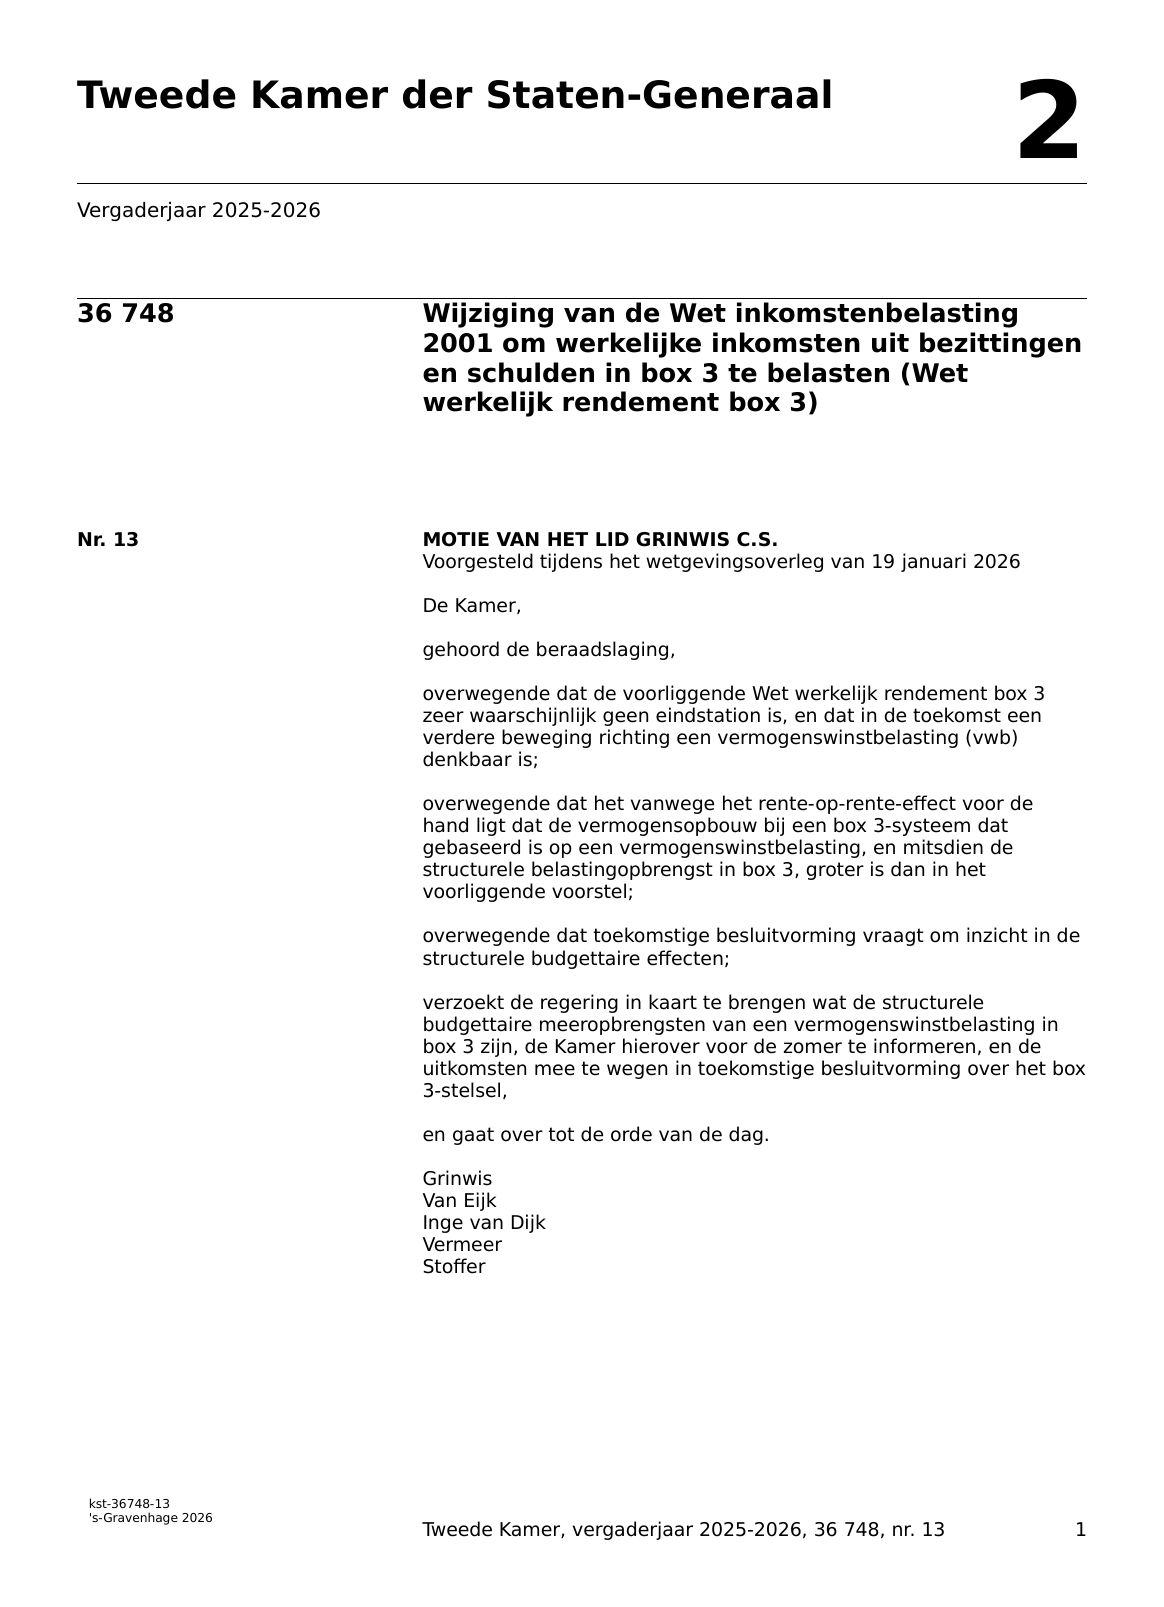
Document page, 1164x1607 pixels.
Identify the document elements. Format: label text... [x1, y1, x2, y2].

text Vermeer [422, 1234, 1087, 1256]
text overwegende dat de voorliggende Wet werkelijk rendement box 3 zeer waarschijnlijk geen eindstation is, en dat in de toekomst een verdere beweging richting een vermogenswinstbelasting (vwb) denkbaar is; [422, 683, 1087, 771]
text overwegende dat het vanwege het rente-op-rente-effect voor de hand ligt dat de vermogensopbouw bij een box 3-systeem dat gebaseerd is op een vermogenswinstbelasting, en mitsdien de structurele belastingopbrengst in box 3, groter is dan in het voorliggende voorstel; [422, 793, 1087, 903]
subtitle Nr. 13 MOTIE VAN HET LID GRINWIS C.S. [77, 529, 1087, 551]
table_header 2 [886, 59, 1087, 183]
text verzoekt de regering in kaart te brengen wat de structurele budgettaire meeropbrengsten van een vermogenswinstbelasting in box 3 zijn, de Kamer hierover voor de zomer te informeren, en de uitkomsten mee te wegen in toekomstige besluitvorming over het box 3-stelsel, [422, 992, 1087, 1101]
subtitle 36 748 Wijziging van de Wet inkomstenbelasting 2001 om werkelijke inkomsten uit bezittingen en schulden in box 3 te belasten (Wet werkelijk rendement box 3) [77, 299, 1087, 418]
text Van Eijk [422, 1190, 1087, 1212]
text 's-Gravenhage 2026 [88, 1511, 323, 1525]
table_cell Vergaderjaar 2025-2026 [77, 184, 1087, 298]
text overwegende dat toekomstige besluitvorming vraagt om inzicht in de structurele budgettaire effecten; [422, 925, 1087, 969]
table_header Tweede Kamer der Staten-Generaal [77, 59, 886, 183]
text kst-36748-13 [88, 1497, 323, 1511]
text gehoord de beraadslaging, [422, 639, 1087, 661]
text Grinwis [422, 1168, 1087, 1190]
text Stoffer [422, 1256, 1087, 1278]
text Voorgesteld tijdens het wetgevingsoverleg van 19 januari 2026 [422, 551, 1087, 573]
text De Kamer, [422, 595, 1087, 617]
text en gaat over tot de orde van de dag. [422, 1124, 1087, 1146]
text Inge van Dijk [422, 1212, 1087, 1234]
